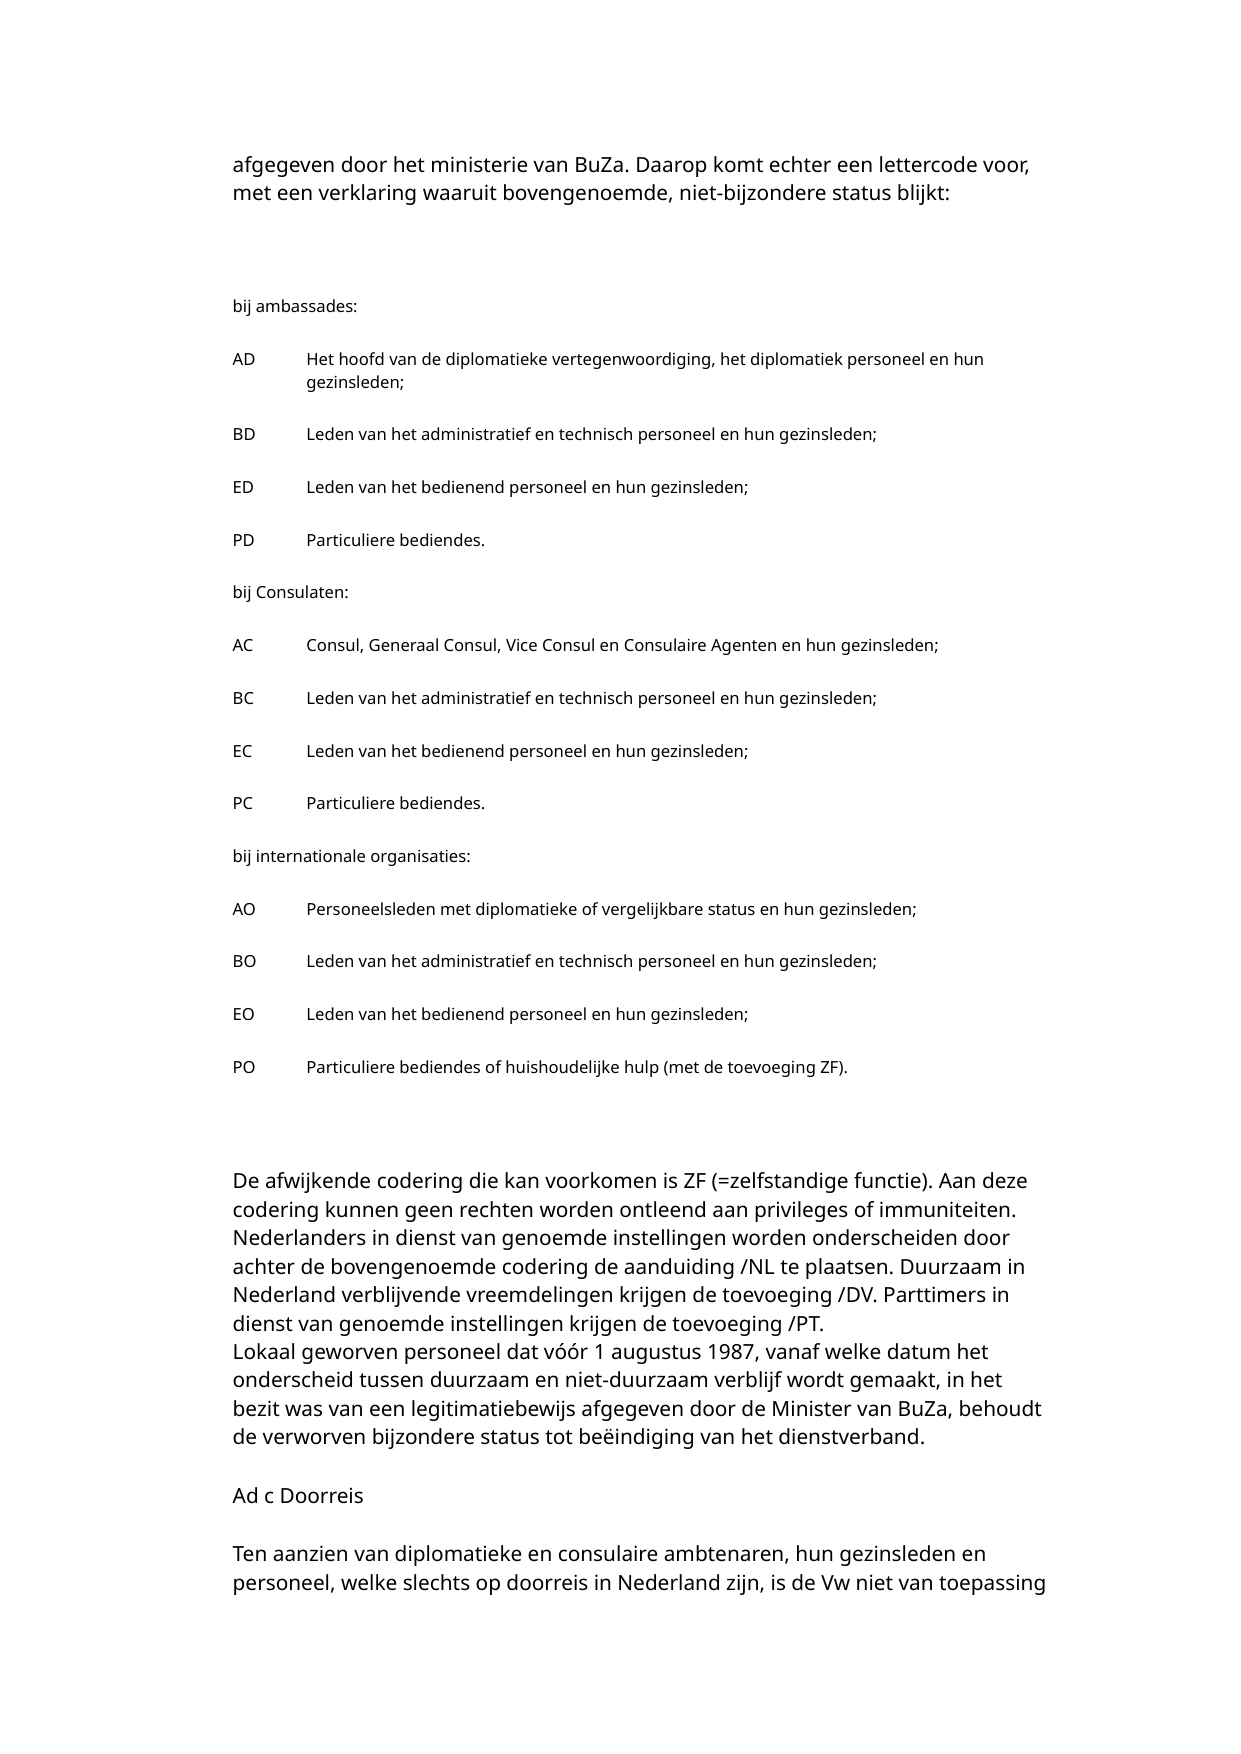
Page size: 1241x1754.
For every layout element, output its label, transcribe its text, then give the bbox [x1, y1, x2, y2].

table_cell Leden van het administratief en technisch personeel en hun gezinsleden; [306, 950, 1053, 1003]
table_header bij ambassades: [233, 295, 1053, 347]
table_cell Particuliere bediendes of huishoudelijke hulp (met de toevoeging ZF). [306, 1055, 1053, 1108]
table_cell Personeelsleden met diplomatieke of vergelijkbare status en hun gezinsleden; [306, 897, 1053, 950]
table_cell AO [233, 897, 306, 950]
table_cell Leden van het administratief en technisch personeel en hun gezinsleden; [306, 686, 1053, 739]
text De afwijkende codering die kan voorkomen is ZF (=zelfstandige functie). Aan deze codering kunnen geen rechten worden ontleend aan privileges of immuniteiten. Nederlanders in dienst van genoemde instellingen worden onderscheiden door achter de bovengenoemde codering de aanduiding /NL te plaatsen. Duurzaam in Nederland verblijvende vreemdelingen krijgen de toevoeging /DV. Parttimers in dienst van genoemde instellingen krijgen de toevoeging /PT. [232, 1167, 1053, 1337]
table_cell Het hoofd van de diplomatieke vertegenwoordiging, het diplomatiek personeel en hun gezinsleden; [306, 348, 1053, 423]
text Lokaal geworven personeel dat vóór 1 augustus 1987, vanaf welke datum het onderscheid tussen duurzaam en niet-duurzaam verblijf wordt gemaakt, in het bezit was van een legitimatiebewijs afgegeven door de Minister van BuZa, behoudt de verworven bijzondere status tot beëindiging van het dienstverband. [232, 1337, 1053, 1451]
table_cell ED [233, 476, 306, 528]
table_cell EC [233, 739, 306, 792]
table_cell Leden van het bedienend personeel en hun gezinsleden; [306, 739, 1053, 792]
table_cell Leden van het bedienend personeel en hun gezinsleden; [306, 476, 1053, 528]
text afgegeven door het ministerie van BuZa. Daarop komt echter een lettercode voor, met een verklaring waaruit bovengenoemde, niet-bijzondere status blijkt: [232, 150, 1053, 207]
table_cell Particuliere bediendes. [306, 792, 1053, 844]
table_cell Consul, Generaal Consul, Vice Consul en Consulaire Agenten en hun gezinsleden; [306, 634, 1053, 686]
text Ten aanzien van diplomatieke en consulaire ambtenaren, hun gezinsleden en personeel, welke slechts op doorreis in Nederland zijn, is de Vw niet van toepassing [232, 1539, 1053, 1596]
table_cell BO [233, 950, 306, 1003]
table_cell bij Consulaten: [233, 581, 1053, 634]
table_cell PC [233, 792, 306, 844]
table_cell AC [233, 634, 306, 686]
text Ad c Doorreis [232, 1481, 1053, 1509]
table_cell Leden van het bedienend personeel en hun gezinsleden; [306, 1003, 1053, 1055]
table_cell EO [233, 1003, 306, 1055]
table_cell bij internationale organisaties: [233, 845, 1053, 897]
table_cell AD [233, 348, 306, 423]
table_cell Leden van het administratief en technisch personeel en hun gezinsleden; [306, 423, 1053, 476]
table_cell PO [233, 1055, 306, 1108]
table_cell BD [233, 423, 306, 476]
table_cell PD [233, 528, 306, 581]
table_cell BC [233, 686, 306, 739]
table_cell Particuliere bediendes. [306, 528, 1053, 581]
